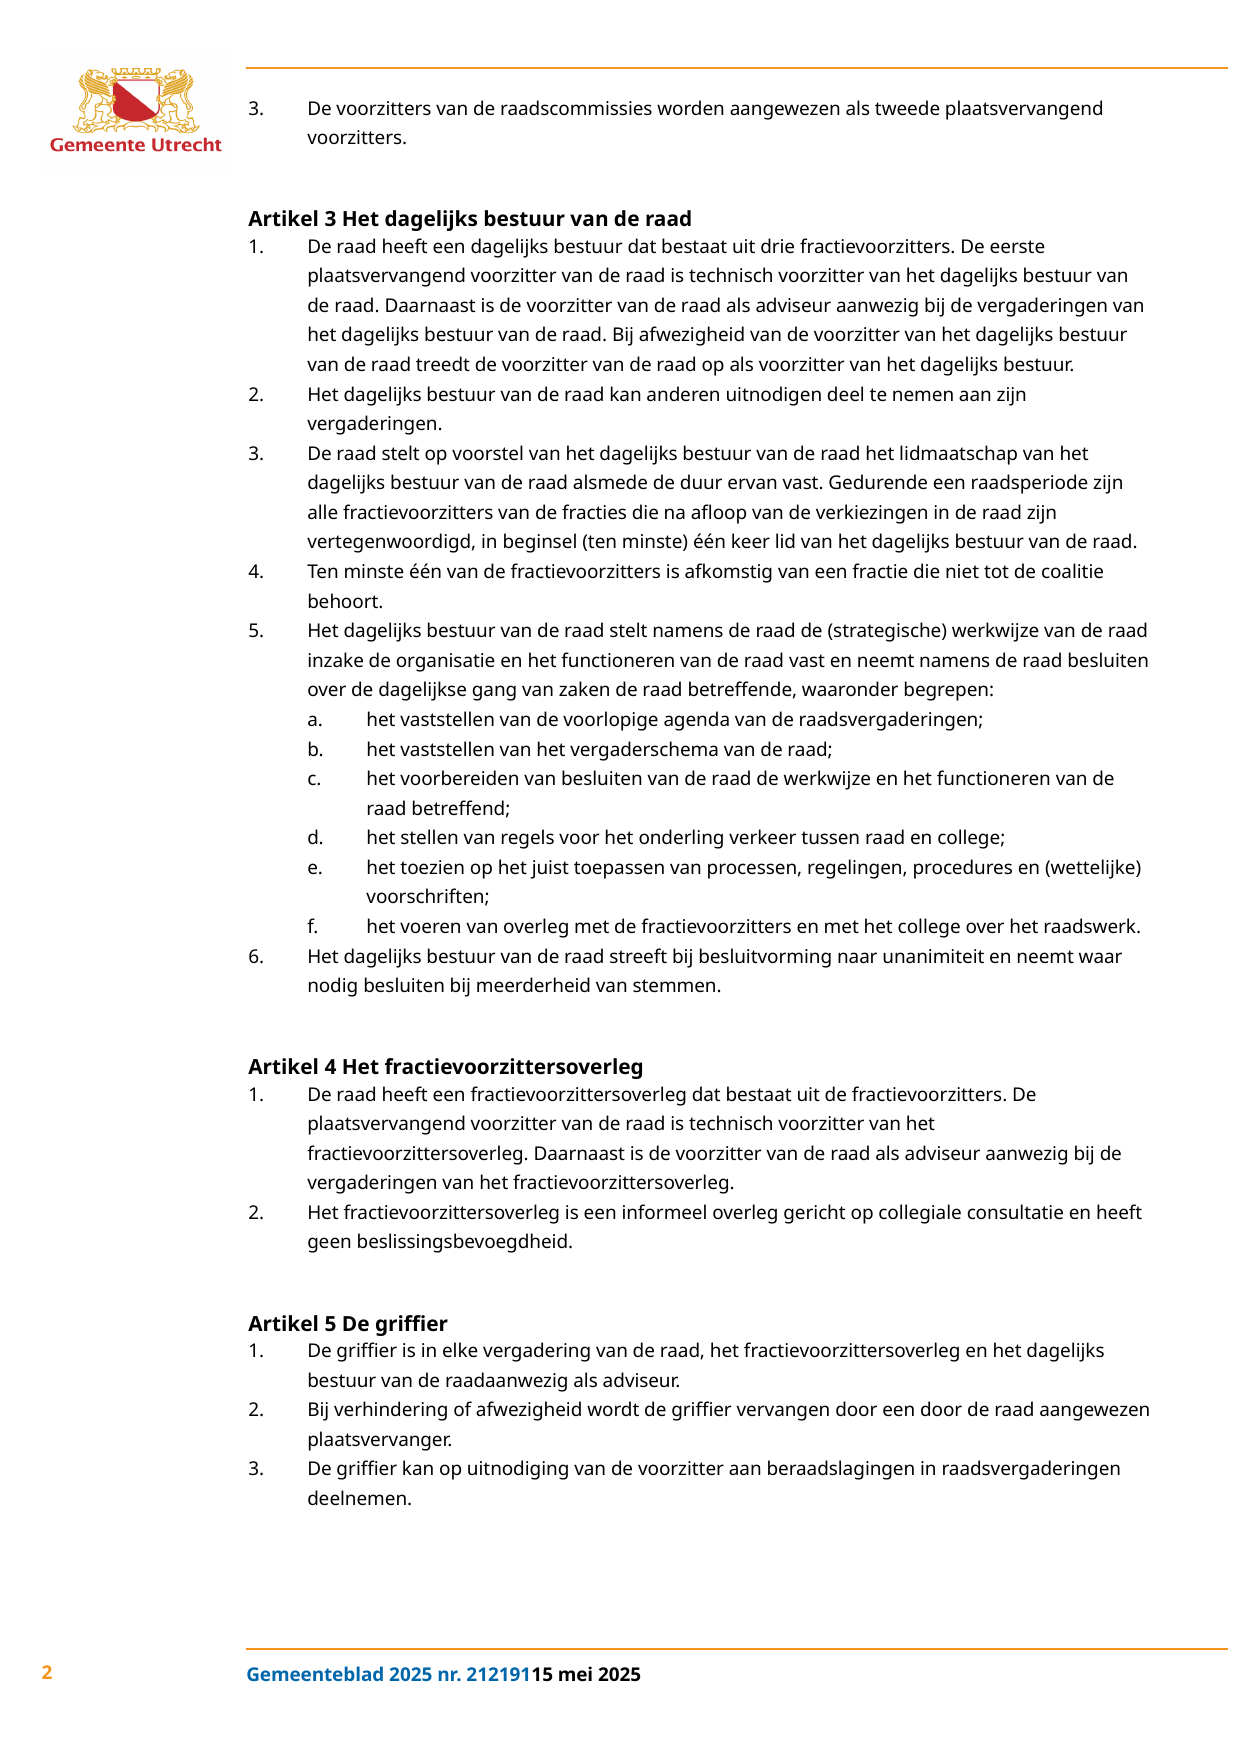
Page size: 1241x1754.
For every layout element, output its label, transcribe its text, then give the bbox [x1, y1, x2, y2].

list Het dagelijks bestuur van de raad streeft bij besluitvorming naar unanimiteit en neemt waar nodig besluiten bij meerderheid van stemmen. [248, 943, 1152, 998]
list De raad heeft een fractievoorzittersoverleg dat bestaat uit de fractievoorzitters. De plaatsvervangend voorzitter van de raad is technisch voorzitter van het fractievoorzittersoverleg. Daarnaast is de voorzitter van de raad als adviseur aanwezig bij de vergaderingen van het fractievoorzittersoverleg. [248, 1081, 1152, 1195]
list Het fractievoorzittersoverleg is een informeel overleg gericht op collegiale consultatie en heeft geen beslissingsbevoegdheid. [248, 1199, 1152, 1254]
list het voorbereiden van besluiten van de raad de werkwijze en het functioneren van de raad betreffend; [307, 765, 1152, 821]
list De griffier kan op uitnodiging van de voorzitter aan beraadslagingen in raadsvergaderingen deelnemen. [248, 1456, 1152, 1511]
text Artikel 4 Het fractievoorzittersoverleg [248, 1052, 1152, 1081]
list het vaststellen van de voorlopige agenda van de raadsvergaderingen; [307, 706, 1152, 732]
list het voeren van overleg met de fractievoorzitters en met het college over het raadswerk. [307, 913, 1152, 939]
list Het dagelijks bestuur van de raad kan anderen uitnodigen deel te nemen aan zijn vergaderingen. [248, 381, 1152, 436]
list Bij verhindering of afwezigheid wordt de griffier vervangen door een door de raad aangewezen plaatsvervanger. [248, 1396, 1152, 1452]
list De voorzitters van de raadscommissies worden aangewezen als tweede plaatsvervangend voorzitters. [248, 95, 1152, 150]
list De griffier is in elke vergadering van de raad, het fractievoorzittersoverleg en het dagelijks bestuur van de raadaanwezig als adviseur. [248, 1337, 1152, 1392]
list De raad heeft een dagelijks bestuur dat bestaat uit drie fractievoorzitters. De eerste plaatsvervangend voorzitter van de raad is technisch voorzitter van het dagelijks bestuur van de raad. Daarnaast is de voorzitter van de raad als adviseur aanwezig bij de vergaderingen van het dagelijks bestuur van de raad. Bij afwezigheid van de voorzitter van het dagelijks bestuur van de raad treedt de voorzitter van de raad op als voorzitter van het dagelijks bestuur. [248, 233, 1152, 377]
list het toezien op het juist toepassen van processen, regelingen, procedures en (wettelijke) voorschriften; [307, 854, 1152, 909]
list het stellen van regels voor het onderling verkeer tussen raad en college; [307, 824, 1152, 850]
text Artikel 5 De griffier [248, 1309, 1152, 1337]
list het vaststellen van het vergaderschema van de raad; [307, 736, 1152, 761]
picture [41, 47, 231, 172]
list Het dagelijks bestuur van de raad stelt namens de raad de (strategische) werkwijze van de raad inzake de organisatie en het functioneren van de raad vast en neemt namens de raad besluiten over de dagelijkse gang van zaken de raad betreffende, waaronder begrepen: [248, 617, 1152, 702]
list De raad stelt op voorstel van het dagelijks bestuur van de raad het lidmaatschap van het dagelijks bestuur van de raad alsmede de duur ervan vast. Gedurende een raadsperiode zijn alle fractievoorzitters van de fracties die na afloop van de verkiezingen in de raad zijn vertegenwoordigd, in beginsel (ten minste) één keer lid van het dagelijks bestuur van de raad. [248, 440, 1152, 554]
list Ten minste één van de fractievoorzitters is afkomstig van een fractie die niet tot de coalitie behoort. [248, 558, 1152, 613]
text Artikel 3 Het dagelijks bestuur van de raad [248, 204, 1152, 233]
